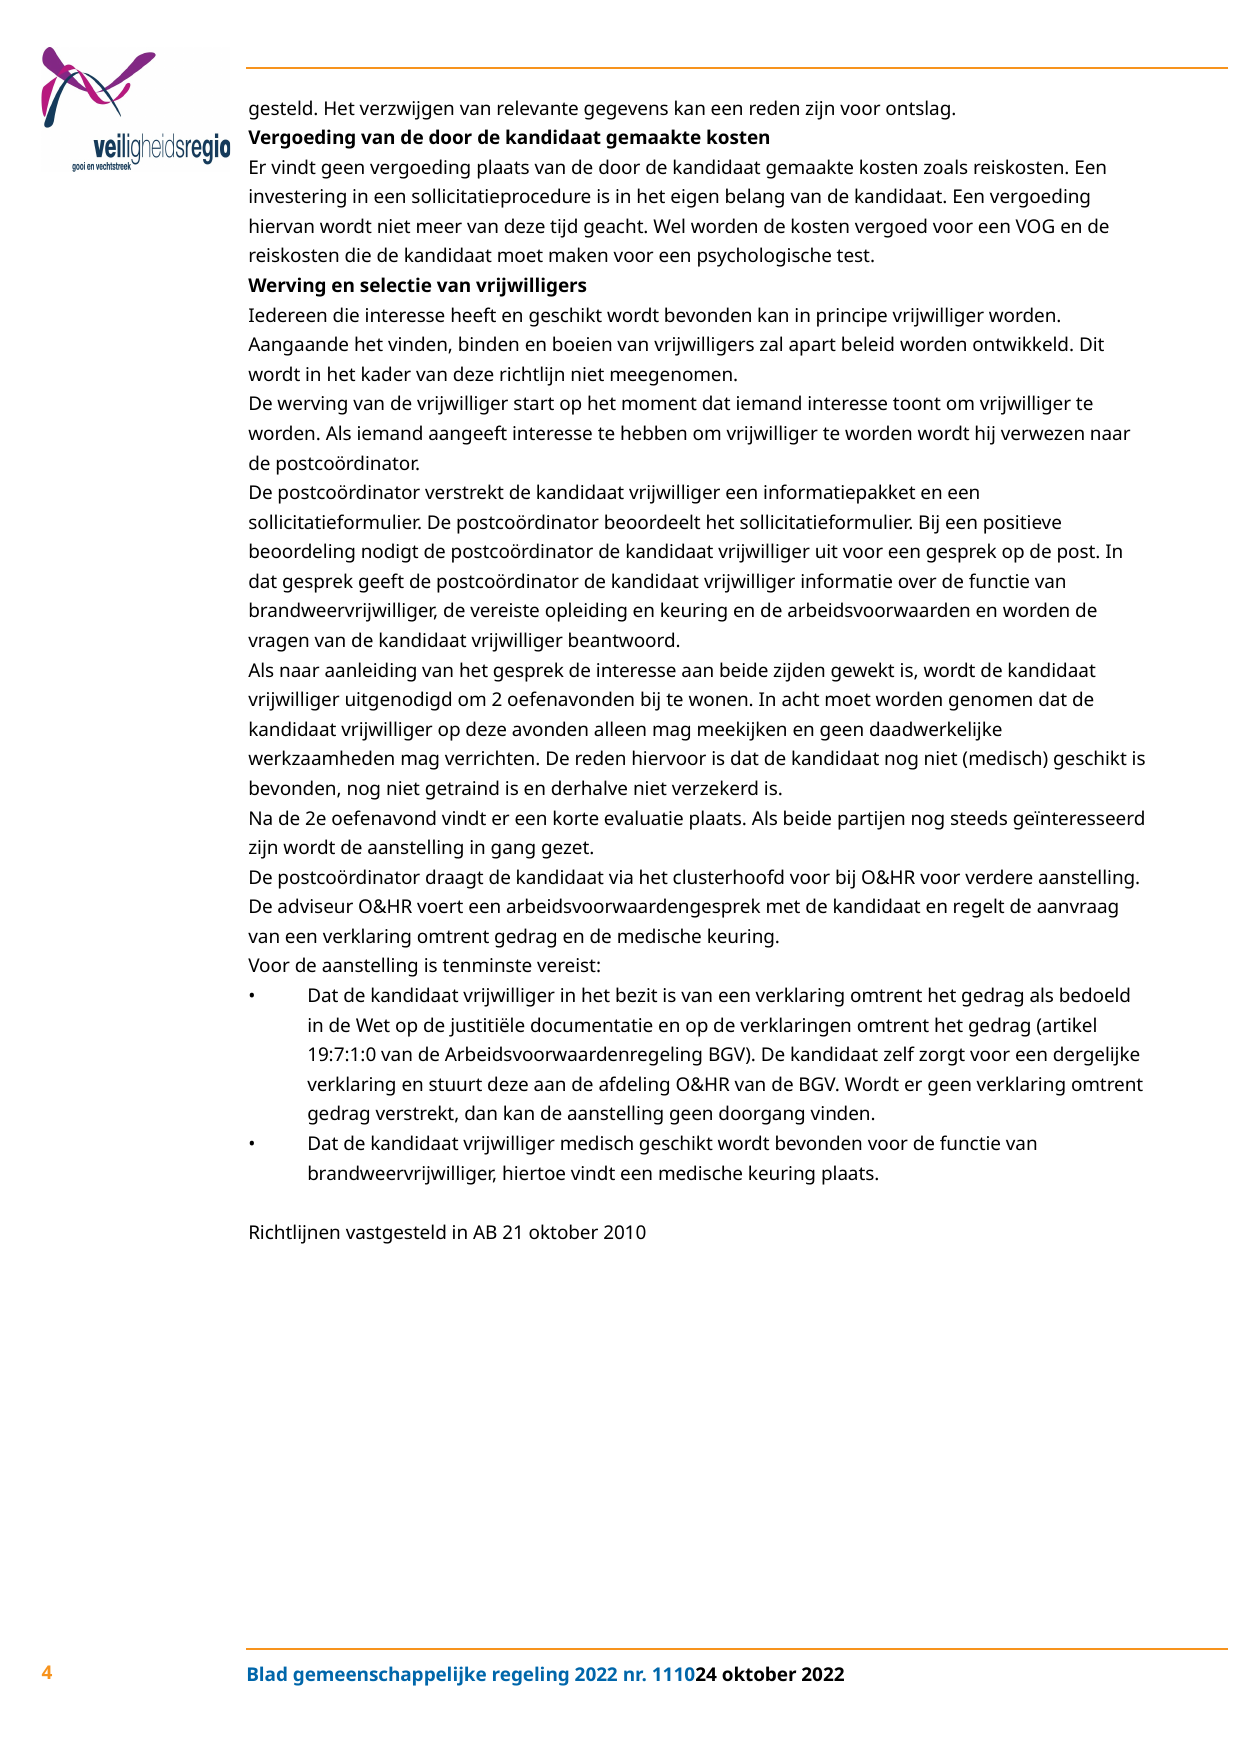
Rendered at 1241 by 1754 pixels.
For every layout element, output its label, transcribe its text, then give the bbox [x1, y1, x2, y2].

text Richtlijnen vastgesteld in AB 21 oktober 2010 [248, 1219, 1152, 1245]
text De werving van de vrijwilliger start op het moment dat iemand interesse toont om vrijwilliger te worden. Als iemand aangeeft interesse te hebben om vrijwilliger te worden wordt hij verwezen naar de postcoördinator. [248, 391, 1152, 476]
text Er vindt geen vergoeding plaats van de door de kandidaat gemaakte kosten zoals reiskosten. Een investering in een sollicitatieprocedure is in het eigen belang van de kandidaat. Een vergoeding hiervan wordt niet meer van deze tijd geacht. Wel worden de kosten vergoed voor een VOG en de reiskosten die de kandidaat moet maken voor een psychologische test. [248, 154, 1152, 268]
text Iedereen die interesse heeft en geschikt wordt bevonden kan in principe vrijwilliger worden. Aangaande het vinden, binden en boeien van vrijwilligers zal apart beleid worden ontwikkeld. Dit wordt in het kader van deze richtlijn niet meegenomen. [248, 302, 1152, 387]
text De postcoördinator verstrekt de kandidaat vrijwilliger een informatiepakket en een sollicitatieformulier. De postcoördinator beoordeelt het sollicitatieformulier. Bij een positieve beoordeling nodigt de postcoördinator de kandidaat vrijwilliger uit voor een gesprek op de post. In dat gesprek geeft de postcoördinator de kandidaat vrijwilliger informatie over de functie van brandweervrijwilliger, de vereiste opleiding en keuring en de arbeidsvoorwaarden en worden de vragen van de kandidaat vrijwilliger beantwoord. [248, 479, 1152, 653]
list Dat de kandidaat vrijwilliger in het bezit is van een verklaring omtrent het gedrag als bedoeld in de Wet op de justitiële documentatie en op de verklaringen omtrent het gedrag (artikel 19:7:1:0 van de Arbeidsvoorwaardenregeling BGV). De kandidaat zelf zorgt voor een dergelijke verklaring en stuurt deze aan de afdeling O&HR van de BGV. Wordt er geen verklaring omtrent gedrag verstrekt, dan kan de aanstelling geen doorgang vinden. [248, 982, 1152, 1126]
list Dat de kandidaat vrijwilliger medisch geschikt wordt bevonden voor de functie van brandweervrijwilliger, hiertoe vindt een medische keuring plaats. [248, 1130, 1152, 1186]
text gesteld. Het verzwijgen van relevante gegevens kan een reden zijn voor ontslag. [248, 95, 1152, 121]
picture [41, 47, 231, 172]
text Als naar aanleiding van het gesprek de interesse aan beide zijden gewekt is, wordt de kandidaat vrijwilliger uitgenodigd om 2 oefenavonden bij te wonen. In acht moet worden genomen dat de kandidaat vrijwilliger op deze avonden alleen mag meekijken en geen daadwerkelijke werkzaamheden mag verrichten. De reden hiervoor is dat de kandidaat nog niet (medisch) geschikt is bevonden, nog niet getraind is en derhalve niet verzekerd is. [248, 657, 1152, 801]
text Na de 2e oefenavond vindt er een korte evaluatie plaats. Als beide partijen nog steeds geïnteresseerd zijn wordt de aanstelling in gang gezet. [248, 805, 1152, 860]
text Werving en selectie van vrijwilligers [248, 272, 1152, 298]
text De postcoördinator draagt de kandidaat via het clusterhoofd voor bij O&HR voor verdere aanstelling. De adviseur O&HR voert een arbeidsvoorwaardengesprek met de kandidaat en regelt de aanvraag van een verklaring omtrent gedrag en de medische keuring. [248, 864, 1152, 949]
text Vergoeding van de door de kandidaat gemaakte kosten [248, 124, 1152, 150]
text Voor de aanstelling is tenminste vereist: [248, 953, 1152, 978]
